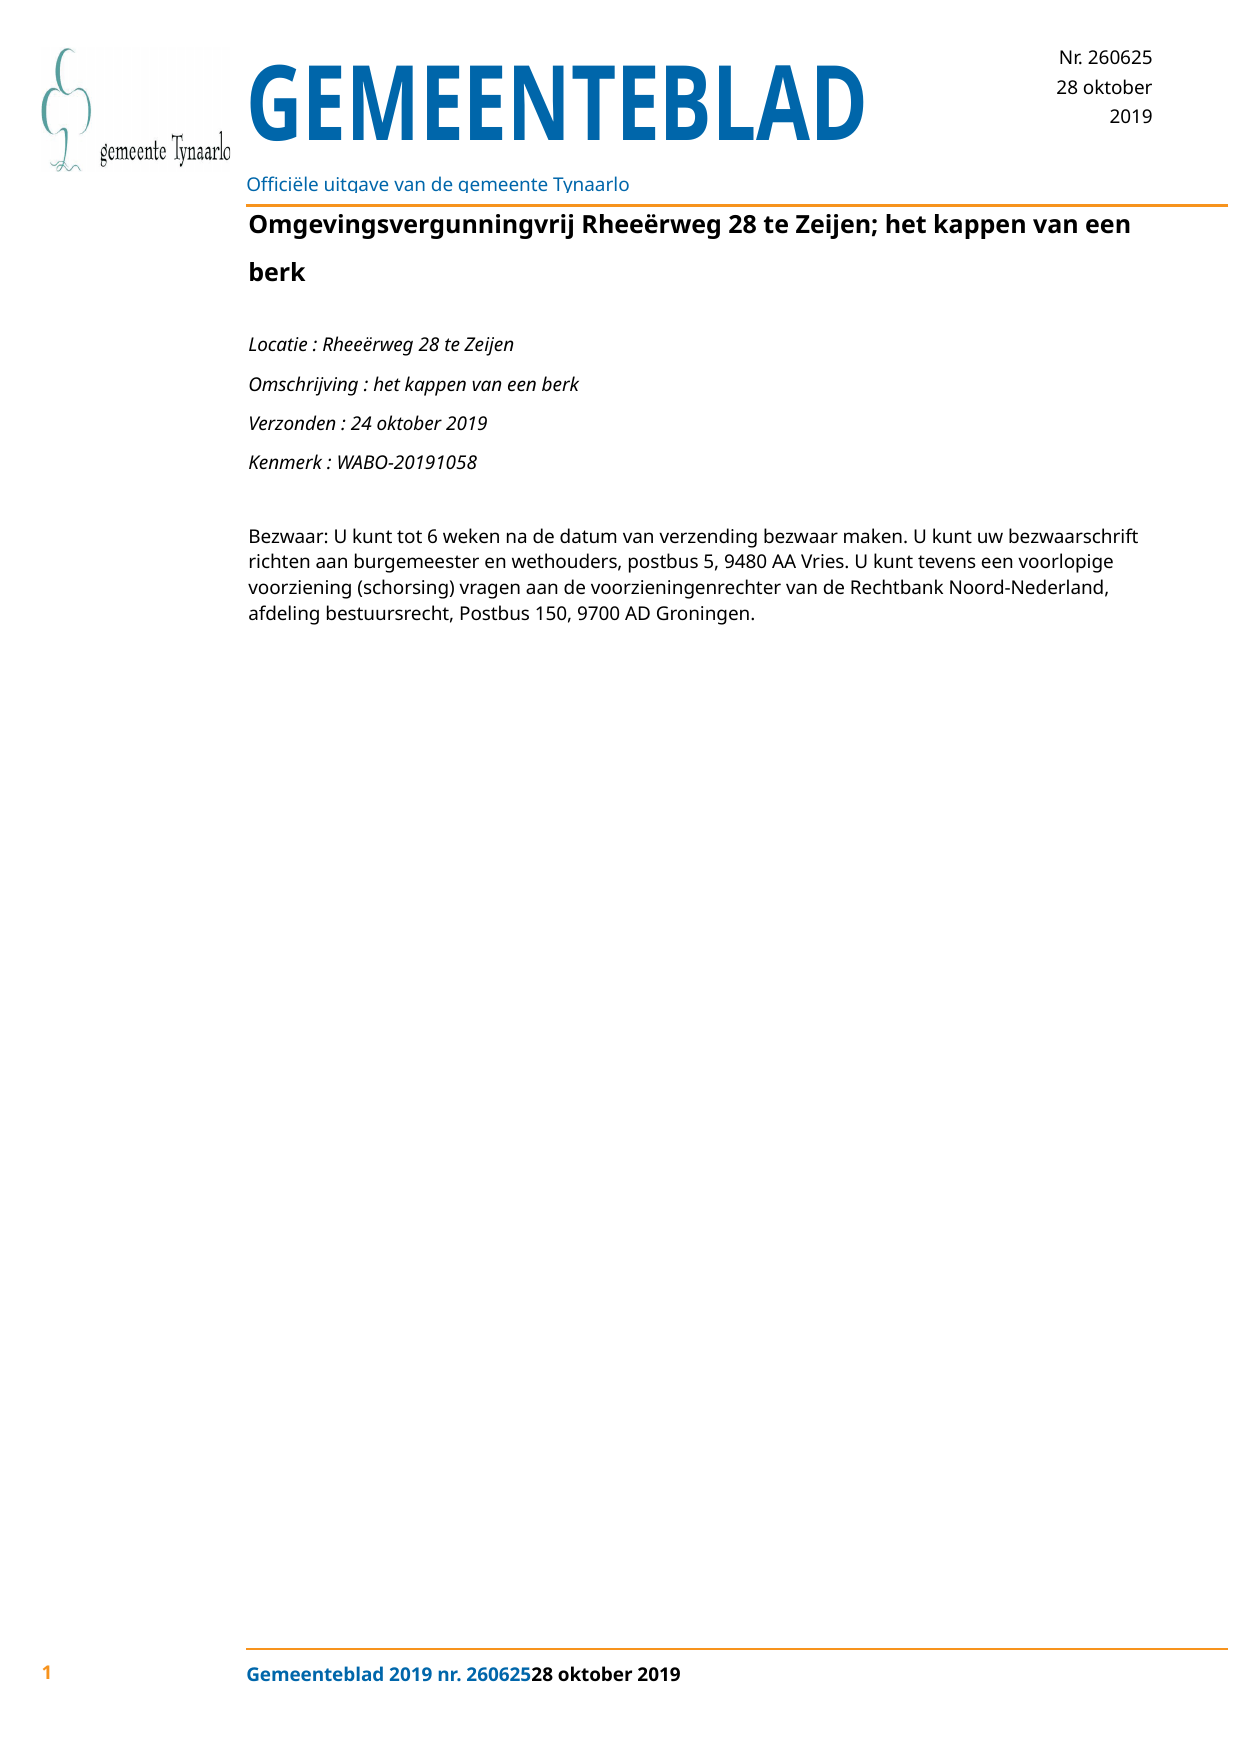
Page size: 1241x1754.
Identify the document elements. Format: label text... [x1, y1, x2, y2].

text Verzonden : 24 oktober 2019 [248, 410, 1152, 436]
text Kenmerk : WABO-20191058 [248, 449, 1152, 475]
text Omschrijving : het kappen van een berk [248, 371, 1152, 396]
picture [41, 47, 231, 172]
text Locatie : Rheeërweg 28 te Zeijen [248, 331, 1152, 357]
text Bezwaar: U kunt tot 6 weken na de datum van verzending bezwaar maken. U kunt uw bezwaarschrift richten aan burgemeester en wethouders, postbus 5, 9480 AA Vries. U kunt tevens een voorlopige voorziening (schorsing) vragen aan de voorzieningenrechter van de Rechtbank Noord-Nederland, afdeling bestuursrecht, Postbus 150, 9700 AD Groningen. [248, 523, 1152, 626]
text Omgevingsvergunningvrij Rheeërweg 28 te Zeijen; het kappen van een berk [248, 207, 1152, 288]
